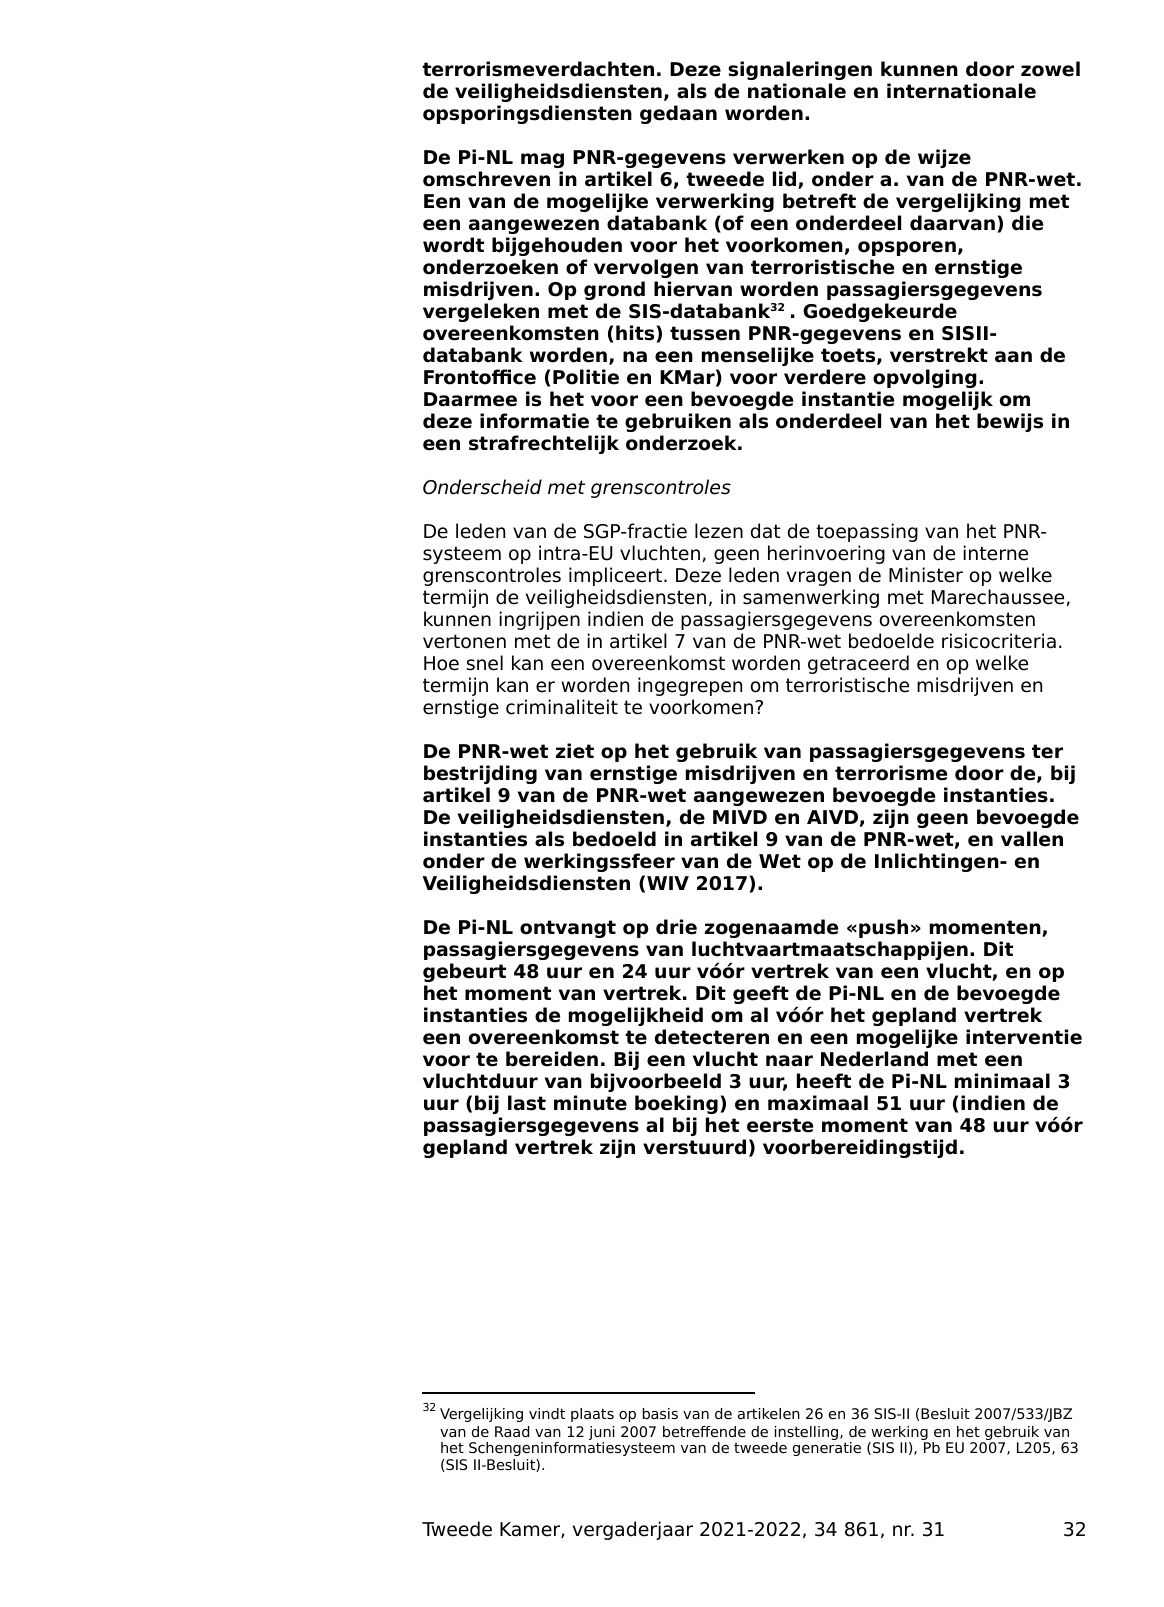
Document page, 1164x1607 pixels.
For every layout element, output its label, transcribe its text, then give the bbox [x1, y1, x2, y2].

text Vergelijking vindt plaats op basis van de artikelen 26 en 36 SIS-II (Besluit 2007/533/JBZ van de Raad van 12 juni 2007 betreffende de instelling, de werking en het gebruik van het Schengeninformatiesysteem van de tweede generatie (SIS II), Pb EU 2007, L205, 63 (SIS II-Besluit). [422, 1402, 1087, 1474]
subtitle Onderscheid met grenscontroles [422, 477, 1087, 499]
text De PNR-wet ziet op het gebruik van passagiersgegevens ter bestrijding van ernstige misdrijven en terrorisme door de, bij artikel 9 van de PNR-wet aangewezen bevoegde instanties. De veiligheidsdiensten, de MIVD en AIVD, zijn geen bevoegde instanties als bedoeld in artikel 9 van de PNR-wet, en vallen onder de werkingssfeer van de Wet op de Inlichtingen- en Veiligheidsdiensten (WIV 2017). [422, 741, 1087, 895]
text De Pi-NL mag PNR-gegevens verwerken op de wijze omschreven in artikel 6, tweede lid, onder a. van de PNR-wet. Een van de mogelijke verwerking betreft de vergelijking met een aangewezen databank (of een onderdeel daarvan) die wordt bijgehouden voor het voorkomen, opsporen, onderzoeken of vervolgen van terroristische en ernstige misdrijven. Op grond hiervan worden passagiersgegevens vergeleken met de SIS-databank. Goedgekeurde overeenkomsten (hits) tussen PNR-gegevens en SISII-databank worden, na een menselijke toets, verstrekt aan de Frontoffice (Politie en KMar) voor verdere opvolging. Daarmee is het voor een bevoegde instantie mogelijk om deze informatie te gebruiken als onderdeel van het bewijs in een strafrechtelijk onderzoek. [422, 147, 1087, 455]
text terrorismeverdachten. Deze signaleringen kunnen door zowel de veiligheidsdiensten, als de nationale en internationale opsporingsdiensten gedaan worden. [422, 59, 1087, 125]
text De leden van de SGP-fractie lezen dat de toepassing van het PNR-systeem op intra-EU vluchten, geen herinvoering van de interne grenscontroles impliceert. Deze leden vragen de Minister op welke termijn de veiligheidsdiensten, in samenwerking met Marechaussee, kunnen ingrijpen indien de passagiersgegevens overeenkomsten vertonen met de in artikel 7 van de PNR-wet bedoelde risicocriteria. Hoe snel kan een overeenkomst worden getraceerd en op welke termijn kan er worden ingegrepen om terroristische misdrijven en ernstige criminaliteit te voorkomen? [422, 521, 1087, 719]
text De Pi-NL ontvangt op drie zogenaamde «push» momenten, passagiersgegevens van luchtvaartmaatschappijen. Dit gebeurt 48 uur en 24 uur vóór vertrek van een vlucht, en op het moment van vertrek. Dit geeft de Pi-NL en de bevoegde instanties de mogelijkheid om al vóór het gepland vertrek een overeenkomst te detecteren en een mogelijke interventie voor te bereiden. Bij een vlucht naar Nederland met een vluchtduur van bijvoorbeeld 3 uur, heeft de Pi-NL minimaal 3 uur (bij last minute boeking) en maximaal 51 uur (indien de passagiersgegevens al bij het eerste moment van 48 uur vóór gepland vertrek zijn verstuurd) voorbereidingstijd. [422, 917, 1087, 1159]
